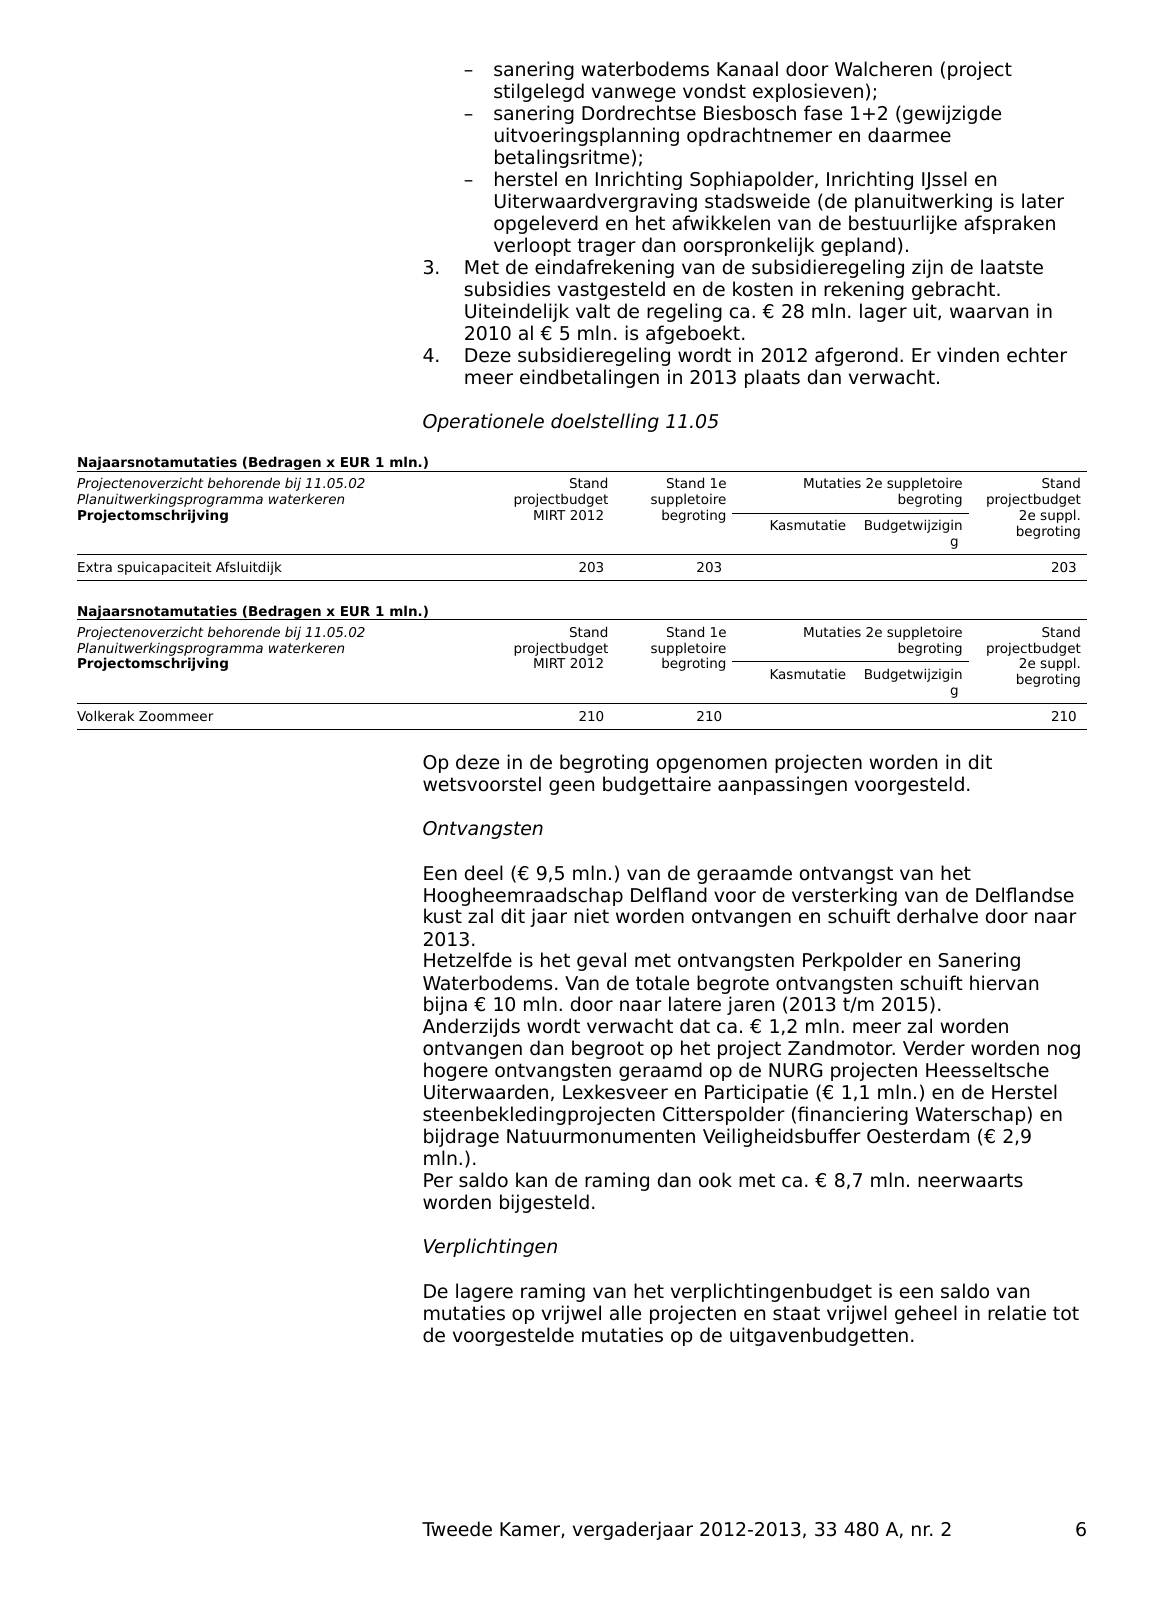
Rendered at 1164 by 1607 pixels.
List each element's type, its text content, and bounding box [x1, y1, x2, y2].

table_cell Stand 1e suppletoire begroting [614, 472, 732, 554]
table_cell Stand projectbudget 2e suppl. begroting [969, 472, 1087, 554]
text 4. Deze subsidieregeling wordt in 2012 afgerond. Er vinden echter meer eindbetalingen in 2013 plaats dan verwacht. [422, 345, 1087, 389]
table_header Najaarsnotamutaties (Bedragen x EUR 1 mln.) [77, 455, 1087, 471]
text – sanering Dordrechtse Biesbosch fase 1+2 (gewijzigde uitvoeringsplanning opdrachtnemer en daarmee betalingsritme); [464, 103, 1087, 169]
table_cell [732, 555, 850, 580]
table_cell 203 [496, 555, 614, 580]
table_cell Budgetwijziging [850, 514, 968, 554]
table_cell [850, 704, 968, 729]
text – sanering waterbodems Kanaal door Walcheren (project stilgelegd vanwege vondst explosieven); [464, 59, 1087, 103]
table_cell 203 [969, 555, 1087, 580]
text Een deel (€ 9,5 mln.) van de geraamde ontvangst van het Hoogheemraadschap Delfland voor de versterking van de Delflandse kust zal dit jaar niet worden ontvangen en schuift derhalve door naar 2013. [422, 862, 1087, 950]
table_cell Mutaties 2e suppletoire begroting [732, 472, 968, 512]
table_cell Projectenoverzicht behorende bij 11.05.02 Planuitwerkingsprogramma waterkeren Projectomschrijving [77, 472, 496, 554]
table_cell Stand 1e suppletoire begroting [614, 620, 732, 703]
subtitle Ontvangsten [422, 818, 1087, 840]
table_cell 210 [496, 704, 614, 729]
table_cell Kasmutatie [732, 514, 850, 554]
table_cell Volkerak Zoommeer [77, 704, 496, 729]
table_cell Extra spuicapaciteit Afsluitdijk [77, 555, 496, 580]
table_cell Stand projectbudget MIRT 2012 [496, 620, 614, 703]
table_cell [850, 555, 968, 580]
text Per saldo kan de raming dan ook met ca. € 8,7 mln. neerwaarts worden bijgesteld. [422, 1170, 1087, 1214]
table_cell Stand projectbudget 2e suppl. begroting [969, 620, 1087, 703]
text Hetzelfde is het geval met ontvangsten Perkpolder en Sanering Waterbodems. Van de totale begrote ontvangsten schuift hiervan bijna € 10 mln. door naar latere jaren (2013 t/m 2015). [422, 950, 1087, 1016]
table_cell Kasmutatie [732, 662, 850, 703]
table_header Najaarsnotamutaties (Bedragen x EUR 1 mln.) [77, 603, 1087, 619]
table_cell Projectenoverzicht behorende bij 11.05.02 Planuitwerkingsprogramma waterkeren Projectomschrijving [77, 620, 496, 703]
text – herstel en Inrichting Sophiapolder, Inrichting IJssel en Uiterwaardvergraving stadsweide (de planuitwerking is later opgeleverd en het afwikkelen van de bestuurlijke afspraken verloopt trager dan oorspronkelijk gepland). [464, 169, 1087, 257]
subtitle Operationele doelstelling 11.05 [422, 411, 1087, 433]
table_cell 210 [614, 704, 732, 729]
text De lagere raming van het verplichtingenbudget is een saldo van mutaties op vrijwel alle projecten en staat vrijwel geheel in relatie tot de voorgestelde mutaties op de uitgavenbudgetten. [422, 1281, 1087, 1346]
subtitle Verplichtingen [422, 1236, 1087, 1258]
table_cell Stand projectbudget MIRT 2012 [496, 472, 614, 554]
table_cell Budgetwijziging [850, 662, 968, 703]
table_cell [732, 704, 850, 729]
table_cell 203 [614, 555, 732, 580]
text Anderzijds wordt verwacht dat ca. € 1,2 mln. meer zal worden ontvangen dan begroot op het project Zandmotor. Verder worden nog hogere ontvangsten geraamd op de NURG projecten Heesseltsche Uiterwaarden, Lexkesveer en Participatie (€ 1,1 mln.) en de Herstel steenbekledingprojecten Citterspolder (financiering Waterschap) en bijdrage Natuurmonumenten Veiligheidsbuffer Oesterdam (€ 2,9 mln.). [422, 1016, 1087, 1170]
table_cell Mutaties 2e suppletoire begroting [732, 620, 968, 661]
text Op deze in de begroting opgenomen projecten worden in dit wetsvoorstel geen budgettaire aanpassingen voorgesteld. [422, 752, 1087, 796]
table_cell 210 [969, 704, 1087, 729]
text 3. Met de eindafrekening van de subsidieregeling zijn de laatste subsidies vastgesteld en de kosten in rekening gebracht. Uiteindelijk valt de regeling ca. € 28 mln. lager uit, waarvan in 2010 al € 5 mln. is afgeboekt. [422, 257, 1087, 345]
